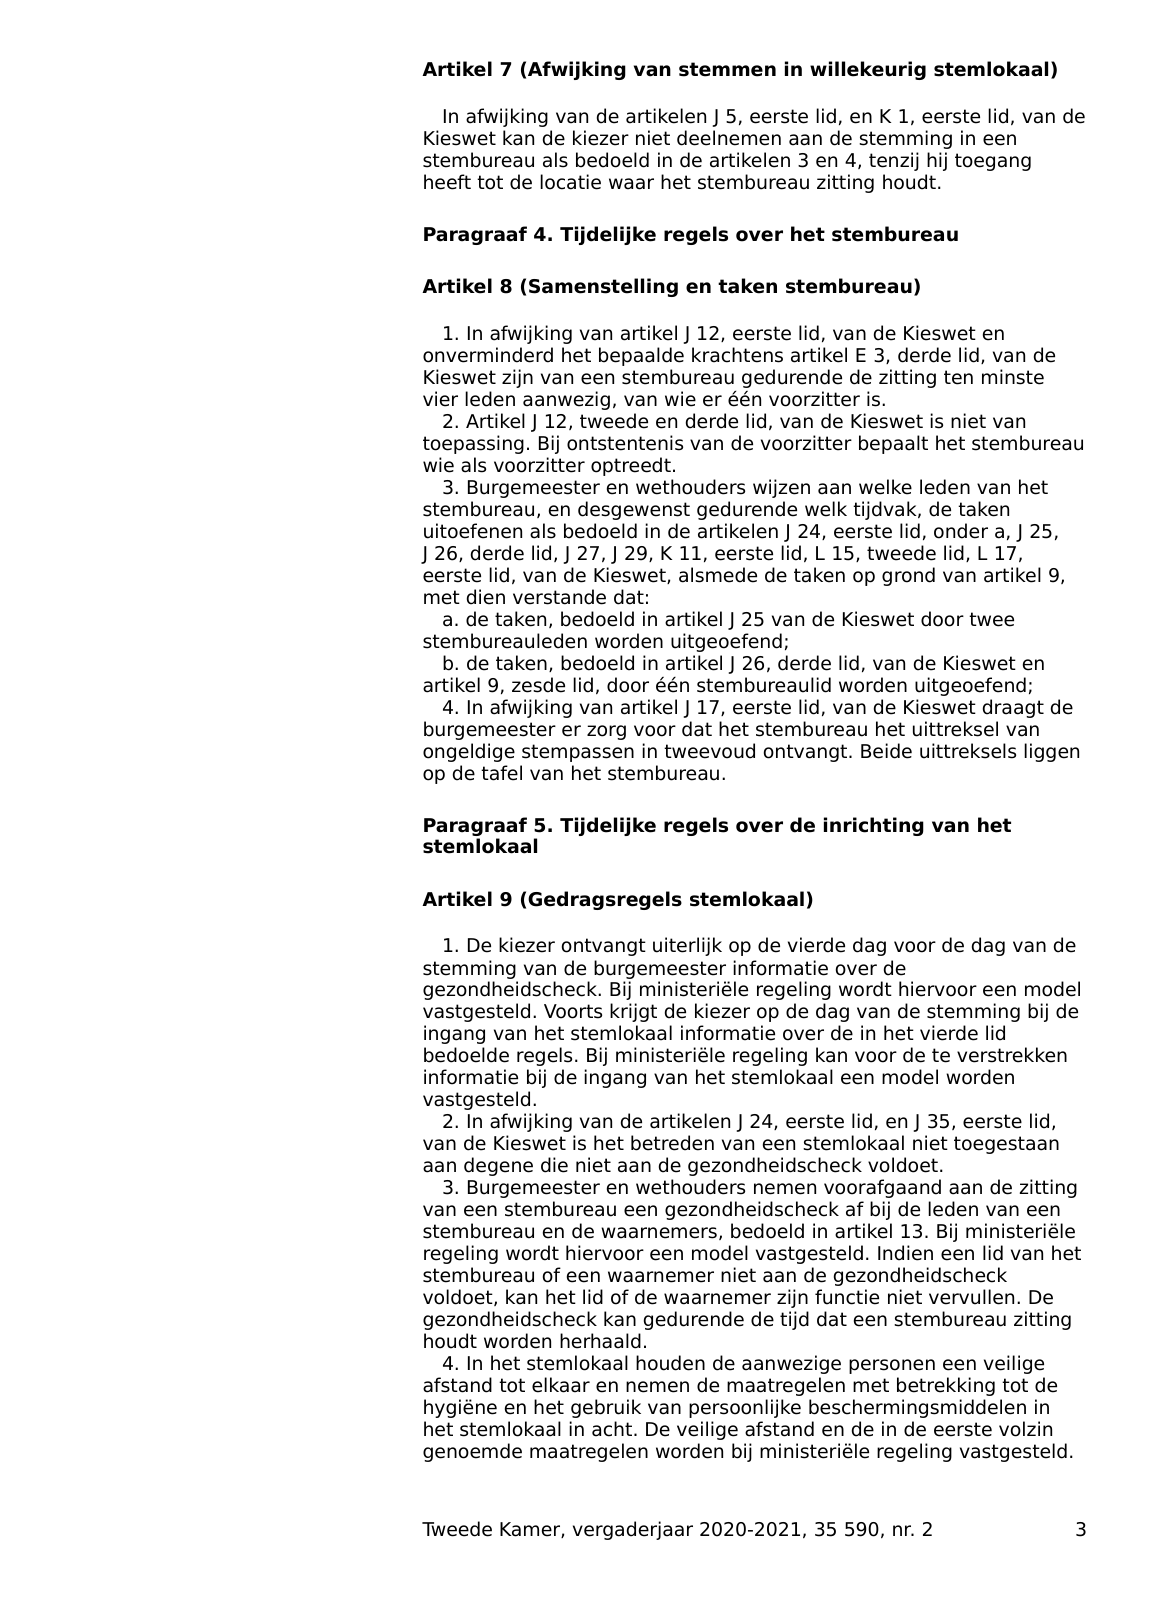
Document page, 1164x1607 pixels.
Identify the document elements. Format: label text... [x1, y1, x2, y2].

subtitle Paragraaf 4. Tijdelijke regels over het stembureau [422, 224, 1087, 246]
text 3. Burgemeester en wethouders nemen voorafgaand aan de zitting van een stembureau een gezondheidscheck af bij de leden van een stembureau en de waarnemers, bedoeld in artikel 13. Bij ministeriële regeling wordt hiervoor een model vastgesteld. Indien een lid van het stembureau of een waarnemer niet aan de gezondheidscheck voldoet, kan het lid of de waarnemer zijn functie niet vervullen. De gezondheidscheck kan gedurende de tijd dat een stembureau zitting houdt worden herhaald. [422, 1177, 1087, 1353]
text a. de taken, bedoeld in artikel J 25 van de Kieswet door twee stembureauleden worden uitgeoefend; [422, 609, 1087, 653]
subtitle Artikel 7 (Afwijking van stemmen in willekeurig stemlokaal) [422, 59, 1087, 81]
text 1. In afwijking van artikel J 12, eerste lid, van de Kieswet en onverminderd het bepaalde krachtens artikel E 3, derde lid, van de Kieswet zijn van een stembureau gedurende de zitting ten minste vier leden aanwezig, van wie er één voorzitter is. [422, 323, 1087, 411]
text In afwijking van de artikelen J 5, eerste lid, en K 1, eerste lid, van de Kieswet kan de kiezer niet deelnemen aan de stemming in een stembureau als bedoeld in de artikelen 3 en 4, tenzij hij toegang heeft tot de locatie waar het stembureau zitting houdt. [422, 106, 1087, 194]
text 2. In afwijking van de artikelen J 24, eerste lid, en J 35, eerste lid, van de Kieswet is het betreden van een stemlokaal niet toegestaan aan degene die niet aan de gezondheidscheck voldoet. [422, 1111, 1087, 1177]
text b. de taken, bedoeld in artikel J 26, derde lid, van de Kieswet en artikel 9, zesde lid, door één stembureaulid worden uitgeoefend; [422, 653, 1087, 697]
text 3. Burgemeester en wethouders wijzen aan welke leden van het stembureau, en desgewenst gedurende welk tijdvak, de taken uitoefenen als bedoeld in de artikelen J 24, eerste lid, onder a, J 25, J 26, derde lid, J 27, J 29, K 11, eerste lid, L 15, tweede lid, L 17, eerste lid, van de Kieswet, alsmede de taken op grond van artikel 9, met dien verstande dat: [422, 477, 1087, 609]
subtitle Artikel 9 (Gedragsregels stemlokaal) [422, 888, 1087, 910]
text 4. In het stemlokaal houden de aanwezige personen een veilige afstand tot elkaar en nemen de maatregelen met betrekking tot de hygiëne en het gebruik van persoonlijke beschermingsmiddelen in het stemlokaal in acht. De veilige afstand en de in de eerste volzin genoemde maatregelen worden bij ministeriële regeling vastgesteld. [422, 1353, 1087, 1463]
text 1. De kiezer ontvangt uiterlijk op de vierde dag voor de dag van de stemming van de burgemeester informatie over de gezondheidscheck. Bij ministeriële regeling wordt hiervoor een model vastgesteld. Voorts krijgt de kiezer op de dag van de stemming bij de ingang van het stemlokaal informatie over de in het vierde lid bedoelde regels. Bij ministeriële regeling kan voor de te verstrekken informatie bij de ingang van het stemlokaal een model worden vastgesteld. [422, 935, 1087, 1111]
subtitle Paragraaf 5. Tijdelijke regels over de inrichting van het stemlokaal [422, 814, 1087, 858]
text 4. In afwijking van artikel J 17, eerste lid, van de Kieswet draagt de burgemeester er zorg voor dat het stembureau het uittreksel van ongeldige stempassen in tweevoud ontvangt. Beide uittreksels liggen op de tafel van het stembureau. [422, 697, 1087, 784]
text 2. Artikel J 12, tweede en derde lid, van de Kieswet is niet van toepassing. Bij ontstentenis van de voorzitter bepaalt het stembureau wie als voorzitter optreedt. [422, 411, 1087, 477]
subtitle Artikel 8 (Samenstelling en taken stembureau) [422, 276, 1087, 298]
